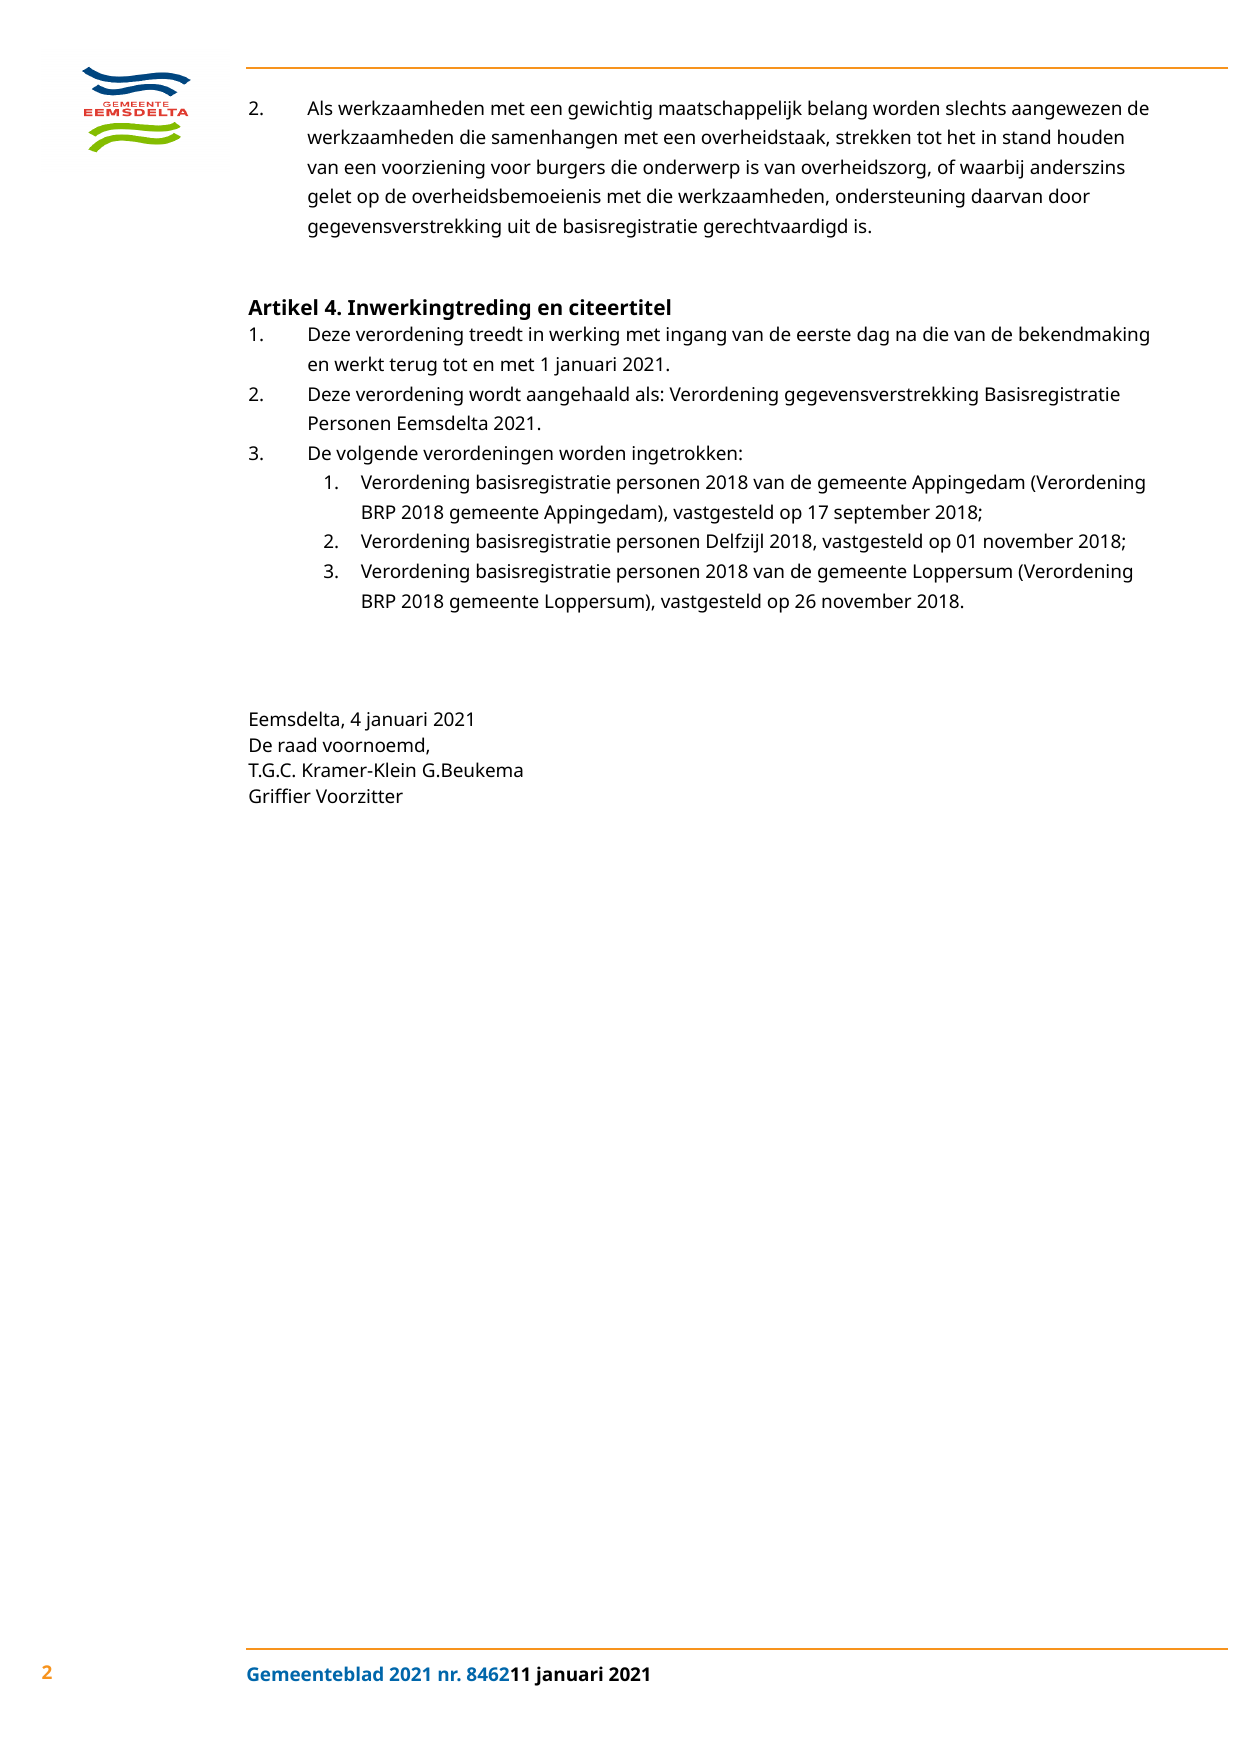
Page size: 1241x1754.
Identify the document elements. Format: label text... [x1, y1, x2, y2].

text Griffier Voorzitter [248, 783, 1152, 809]
text Eemsdelta, 4 januari 2021 [248, 706, 1152, 732]
text Artikel 4. Inwerkingtreding en citeertitel [248, 293, 1152, 322]
picture [41, 47, 231, 172]
list Verordening basisregistratie personen 2018 van de gemeente Appingedam (Verordening BRP 2018 gemeente Appingedam), vastgesteld op 17 september 2018; [323, 469, 1152, 525]
list Verordening basisregistratie personen Delfzijl 2018, vastgesteld op 01 november 2018; [323, 529, 1152, 554]
list De volgende verordeningen worden ingetrokken: [248, 440, 1152, 466]
list Verordening basisregistratie personen 2018 van de gemeente Loppersum (Verordening BRP 2018 gemeente Loppersum), vastgesteld op 26 november 2018. [323, 558, 1152, 613]
list Deze verordening treedt in werking met ingang van de eerste dag na die van de bekendmaking en werkt terug tot en met 1 januari 2021. [248, 322, 1152, 377]
text De raad voornoemd, [248, 732, 1152, 758]
text T.G.C. Kramer-Klein G.Beukema [248, 758, 1152, 783]
list Deze verordening wordt aangehaald als: Verordening gegevensverstrekking Basisregistratie Personen Eemsdelta 2021. [248, 381, 1152, 436]
list Als werkzaamheden met een gewichtig maatschappelijk belang worden slechts aangewezen de werkzaamheden die samenhangen met een overheidstaak, strekken tot het in stand houden van een voorziening voor burgers die onderwerp is van overheidszorg, of waarbij anderszins gelet op de overheidsbemoeienis met die werkzaamheden, ondersteuning daarvan door gegevensverstrekking uit de basisregistratie gerechtvaardigd is. [248, 95, 1152, 239]
